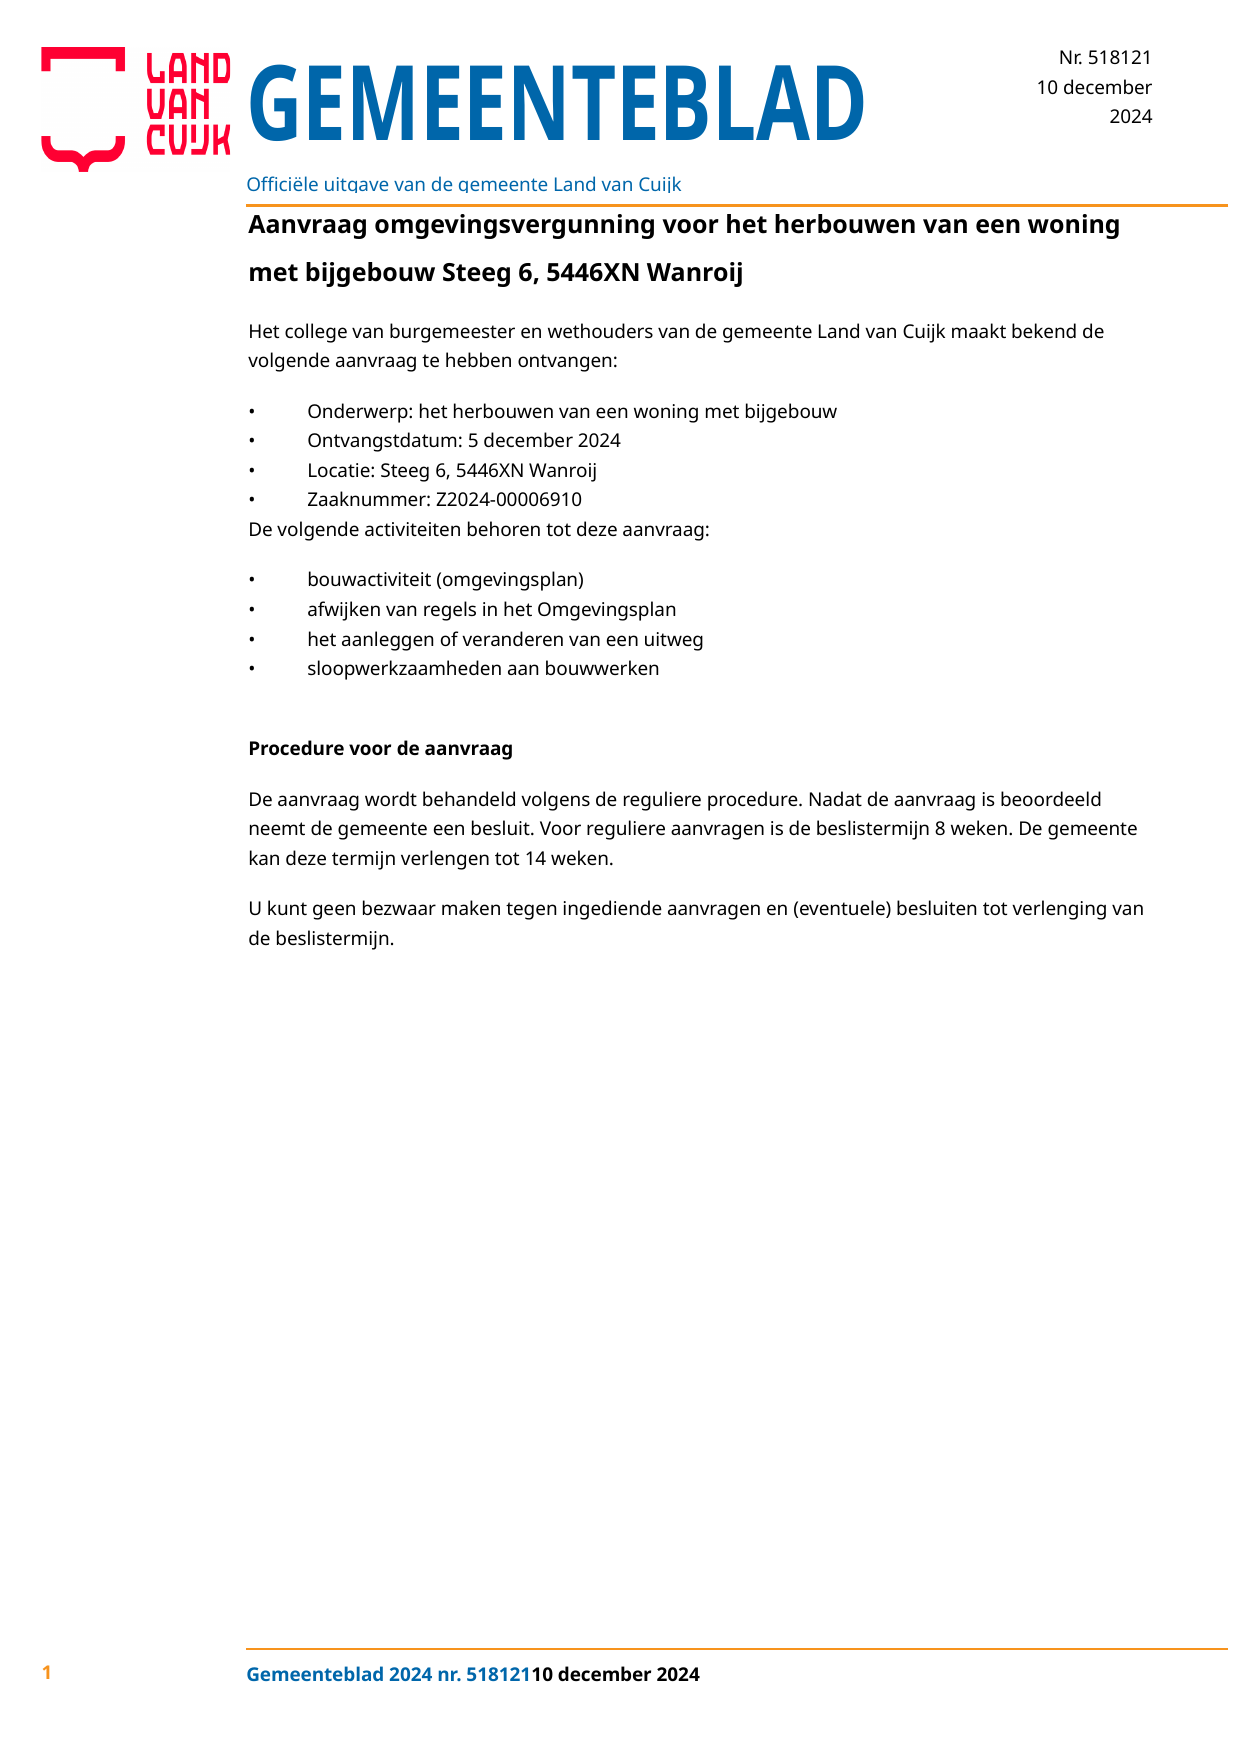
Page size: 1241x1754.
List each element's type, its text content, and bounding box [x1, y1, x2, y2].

text Het college van burgemeester en wethouders van de gemeente Land van Cuijk maakt bekend de volgende aanvraag te hebben ontvangen: [248, 318, 1152, 373]
text De aanvraag wordt behandeld volgens de reguliere procedure. Nadat de aanvraag is beoordeeld neemt de gemeente een besluit. Voor reguliere aanvragen is de beslistermijn 8 weken. De gemeente kan deze termijn verlengen tot 14 weken. [248, 786, 1152, 871]
list Onderwerp: het herbouwen van een woning met bijgebouw [248, 398, 1152, 424]
list Zaaknummer: Z2024-00006910 [248, 487, 1152, 512]
list afwijken van regels in het Omgevingsplan [248, 596, 1152, 622]
picture [41, 47, 231, 172]
text De volgende activiteiten behoren tot deze aanvraag: [248, 516, 1152, 542]
list het aanleggen of veranderen van een uitweg [248, 626, 1152, 652]
list Ontvangstdatum: 5 december 2024 [248, 427, 1152, 453]
text Procedure voor de aanvraag [248, 735, 1152, 761]
text Aanvraag omgevingsvergunning voor het herbouwen van een woning met bijgebouw Steeg 6, 5446XN Wanroij [248, 207, 1152, 288]
list Locatie: Steeg 6, 5446XN Wanroij [248, 457, 1152, 483]
text U kunt geen bezwaar maken tegen ingediende aanvragen en (eventuele) besluiten tot verlenging van de beslistermijn. [248, 895, 1152, 951]
list bouwactiviteit (omgevingsplan) [248, 567, 1152, 592]
list sloopwerkzaamheden aan bouwwerken [248, 655, 1152, 681]
